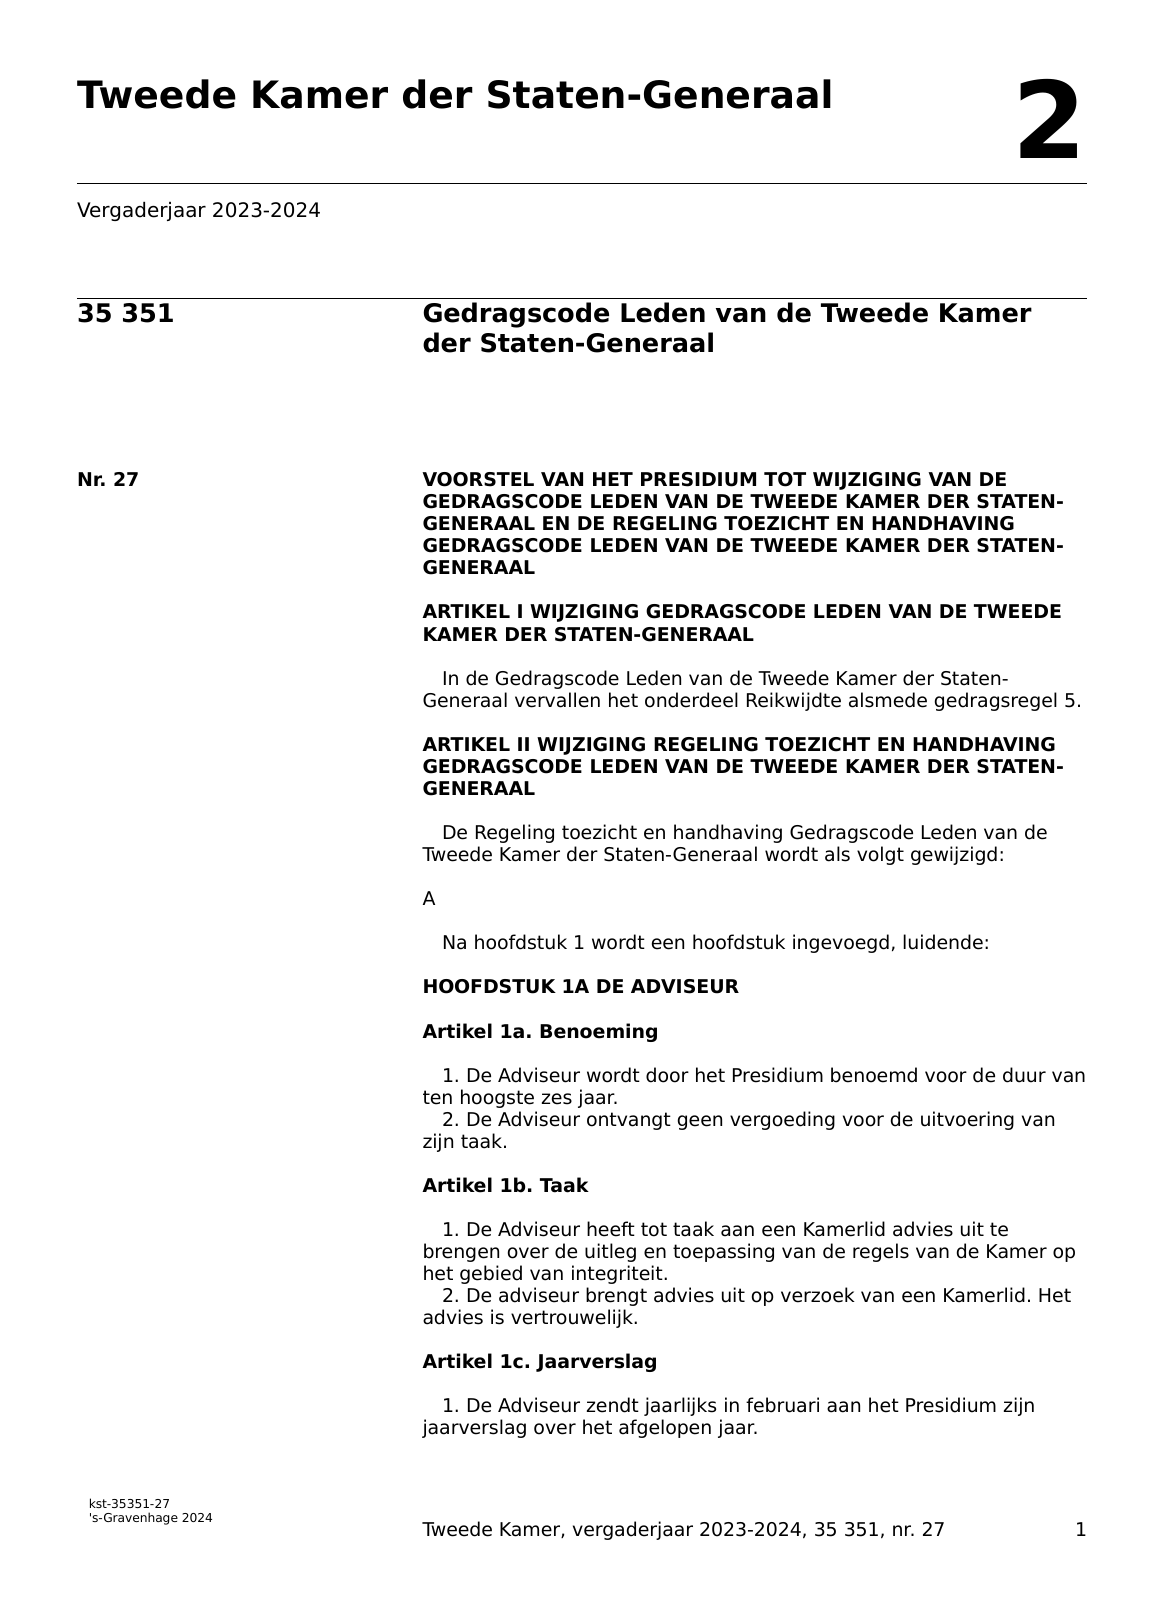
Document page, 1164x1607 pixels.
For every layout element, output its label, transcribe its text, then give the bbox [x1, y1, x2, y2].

text 1. De Adviseur heeft tot taak aan een Kamerlid advies uit te brengen over de uitleg en toepassing van de regels van de Kamer op het gebied van integriteit. [422, 1219, 1087, 1285]
table_header Tweede Kamer der Staten-Generaal [77, 59, 886, 183]
subtitle Artikel 1a. Benoeming [422, 1021, 1087, 1042]
text 's-Gravenhage 2024 [88, 1511, 323, 1525]
text De Regeling toezicht en handhaving Gedragscode Leden van de Tweede Kamer der Staten-Generaal wordt als volgt gewijzigd: [422, 822, 1087, 866]
subtitle ARTIKEL II WIJZIGING REGELING TOEZICHT EN HANDHAVING GEDRAGSCODE LEDEN VAN DE TWEEDE KAMER DER STATEN-GENERAAL [422, 734, 1087, 800]
subtitle A [422, 888, 1087, 910]
table_cell Vergaderjaar 2023-2024 [77, 184, 1087, 298]
text 1. De Adviseur zendt jaarlijks in februari aan het Presidium zijn jaarverslag over het afgelopen jaar. [422, 1395, 1087, 1439]
subtitle 35 351 Gedragscode Leden van de Tweede Kamer der Staten-Generaal [77, 299, 1087, 358]
subtitle HOOFDSTUK 1A DE ADVISEUR [422, 976, 1087, 998]
text 2. De Adviseur ontvangt geen vergoeding voor de uitvoering van zijn taak. [422, 1109, 1087, 1153]
subtitle Artikel 1b. Taak [422, 1175, 1087, 1197]
subtitle ARTIKEL I WIJZIGING GEDRAGSCODE LEDEN VAN DE TWEEDE KAMER DER STATEN-GENERAAL [422, 601, 1087, 645]
text kst-35351-27 [88, 1497, 323, 1511]
text In de Gedragscode Leden van de Tweede Kamer der Staten-Generaal vervallen het onderdeel Reikwijdte alsmede gedragsregel 5. [422, 668, 1087, 712]
text 2. De adviseur brengt advies uit op verzoek van een Kamerlid. Het advies is vertrouwelijk. [422, 1285, 1087, 1329]
text 1. De Adviseur wordt door het Presidium benoemd voor de duur van ten hoogste zes jaar. [422, 1065, 1087, 1109]
subtitle Artikel 1c. Jaarverslag [422, 1351, 1087, 1373]
table_header 2 [886, 59, 1087, 183]
subtitle Nr. 27 VOORSTEL VAN HET PRESIDIUM TOT WIJZIGING VAN DE GEDRAGSCODE LEDEN VAN DE TWEEDE KAMER DER STATEN-GENERAAL EN DE REGELING TOEZICHT EN HANDHAVING GEDRAGSCODE LEDEN VAN DE TWEEDE KAMER DER STATEN-GENERAAL [77, 469, 1087, 579]
text Na hoofdstuk 1 wordt een hoofdstuk ingevoegd, luidende: [422, 932, 1087, 954]
